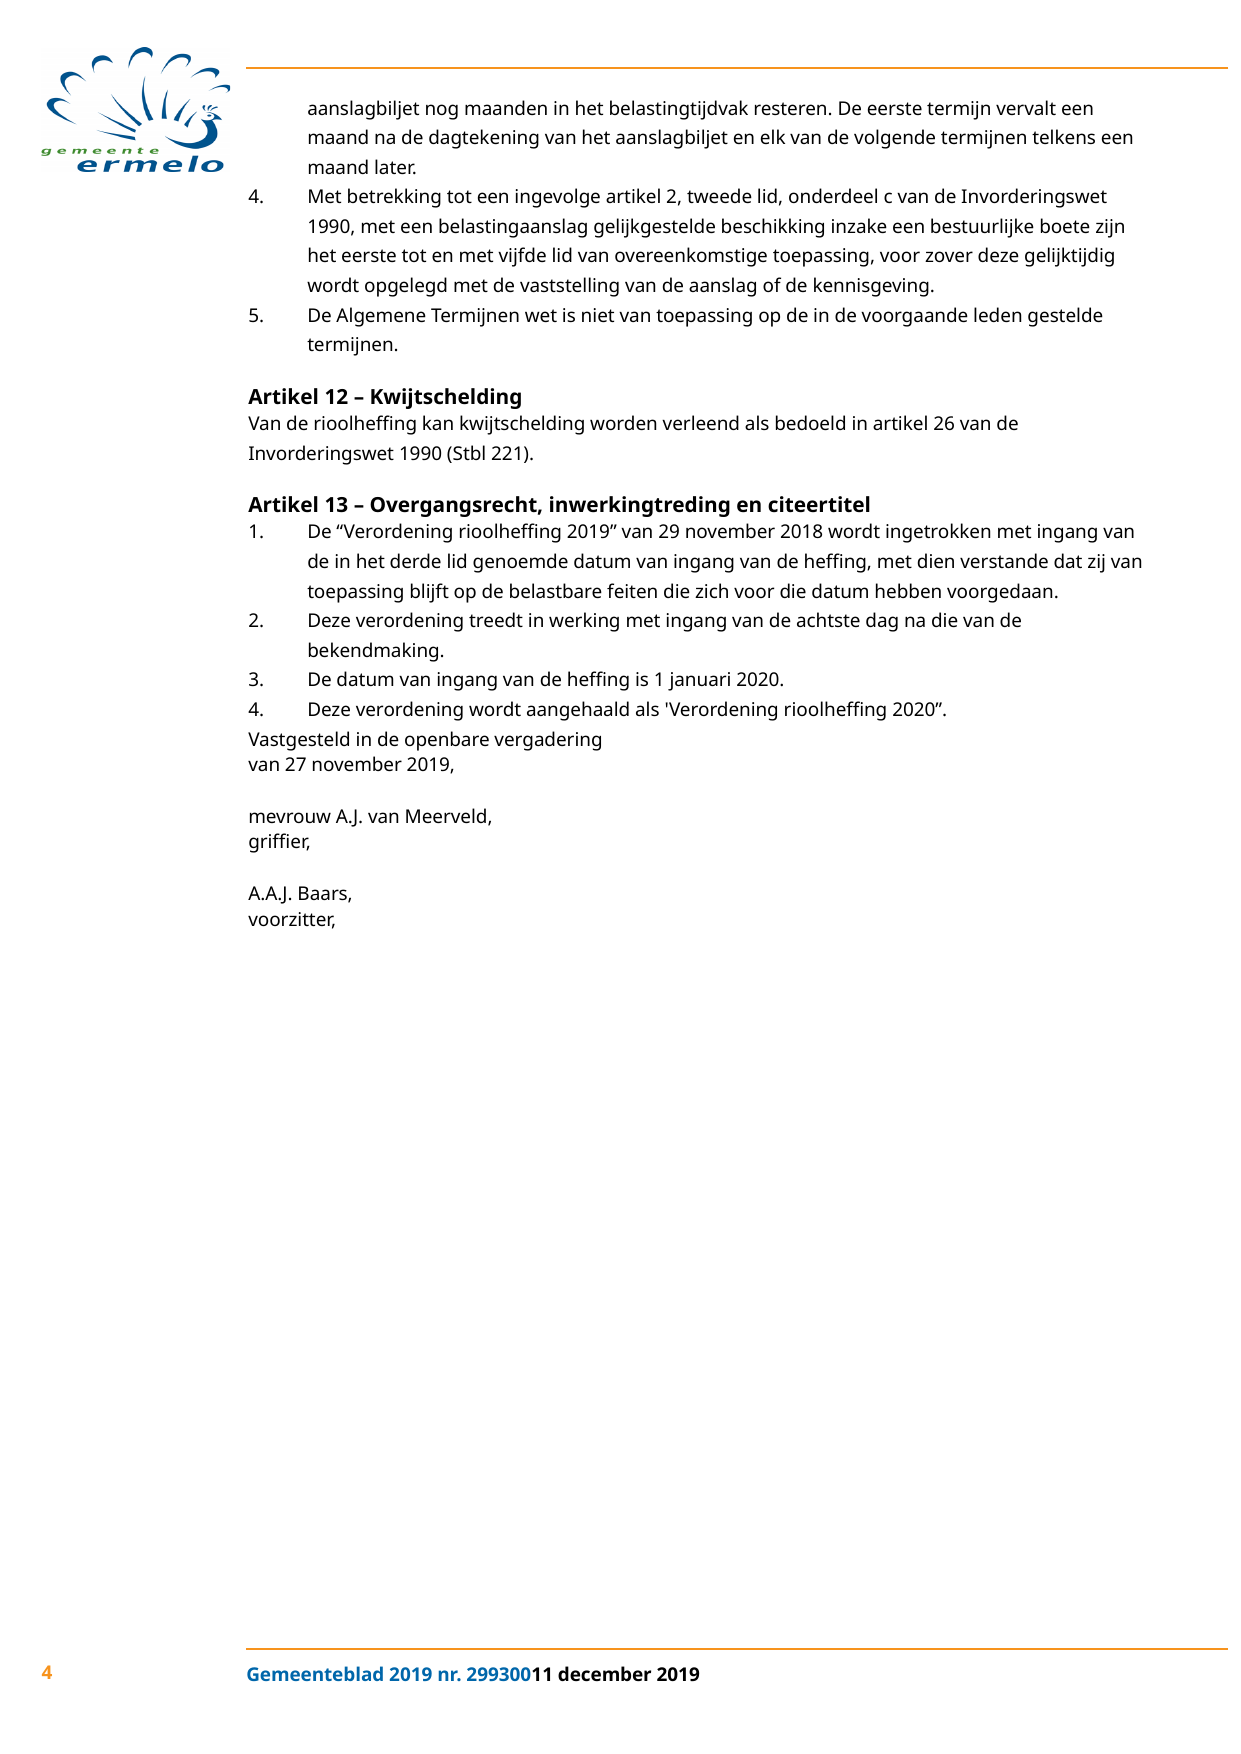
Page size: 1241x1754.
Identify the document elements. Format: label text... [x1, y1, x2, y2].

text A.A.J. Baars, [248, 880, 1152, 906]
picture [41, 47, 231, 172]
list Deze verordening wordt aangehaald als 'Verordening rioolheffing 2020”. [248, 696, 1152, 722]
list aanslagbiljet nog maanden in het belastingtijdvak resteren. De eerste termijn vervalt een maand na de dagtekening van het aanslagbiljet en elk van de volgende termijnen telkens een maand later. [248, 95, 1152, 180]
text Van de rioolheffing kan kwijtschelding worden verleend als bedoeld in artikel 26 van de Invorderingswet 1990 (Stbl 221). [248, 410, 1152, 466]
list Deze verordening treedt in werking met ingang van de achtste dag na die van de bekendmaking. [248, 607, 1152, 663]
text Artikel 12 – Kwijtschelding [248, 382, 1152, 410]
list De “Verordening rioolheffing 2019” van 29 november 2018 wordt ingetrokken met ingang van de in het derde lid genoemde datum van ingang van de heffing, met dien verstande dat zij van toepassing blijft op de belastbare feiten die zich voor die datum hebben voorgedaan. [248, 519, 1152, 604]
text voorzitter, [248, 906, 1152, 932]
list Met betrekking tot een ingevolge artikel 2, tweede lid, onderdeel c van de Invorderingswet 1990, met een belastingaanslag gelijkgestelde beschikking inzake een bestuurlijke boete zijn het eerste tot en met vijfde lid van overeenkomstige toepassing, voor zover deze gelijktijdig wordt opgelegd met de vaststelling van de aanslag of de kennisgeving. [248, 183, 1152, 298]
text Artikel 13 – Overgangsrecht, inwerkingtreding en citeertitel [248, 490, 1152, 519]
text van 27 november 2019, [248, 752, 1152, 777]
list De datum van ingang van de heffing is 1 januari 2020. [248, 667, 1152, 692]
text griffier, [248, 829, 1152, 854]
list De Algemene Termijnen wet is niet van toepassing op de in de voorgaande leden gestelde termijnen. [248, 302, 1152, 357]
text Vastgesteld in de openbare vergadering [248, 726, 1152, 752]
text mevrouw A.J. van Meerveld, [248, 803, 1152, 829]
